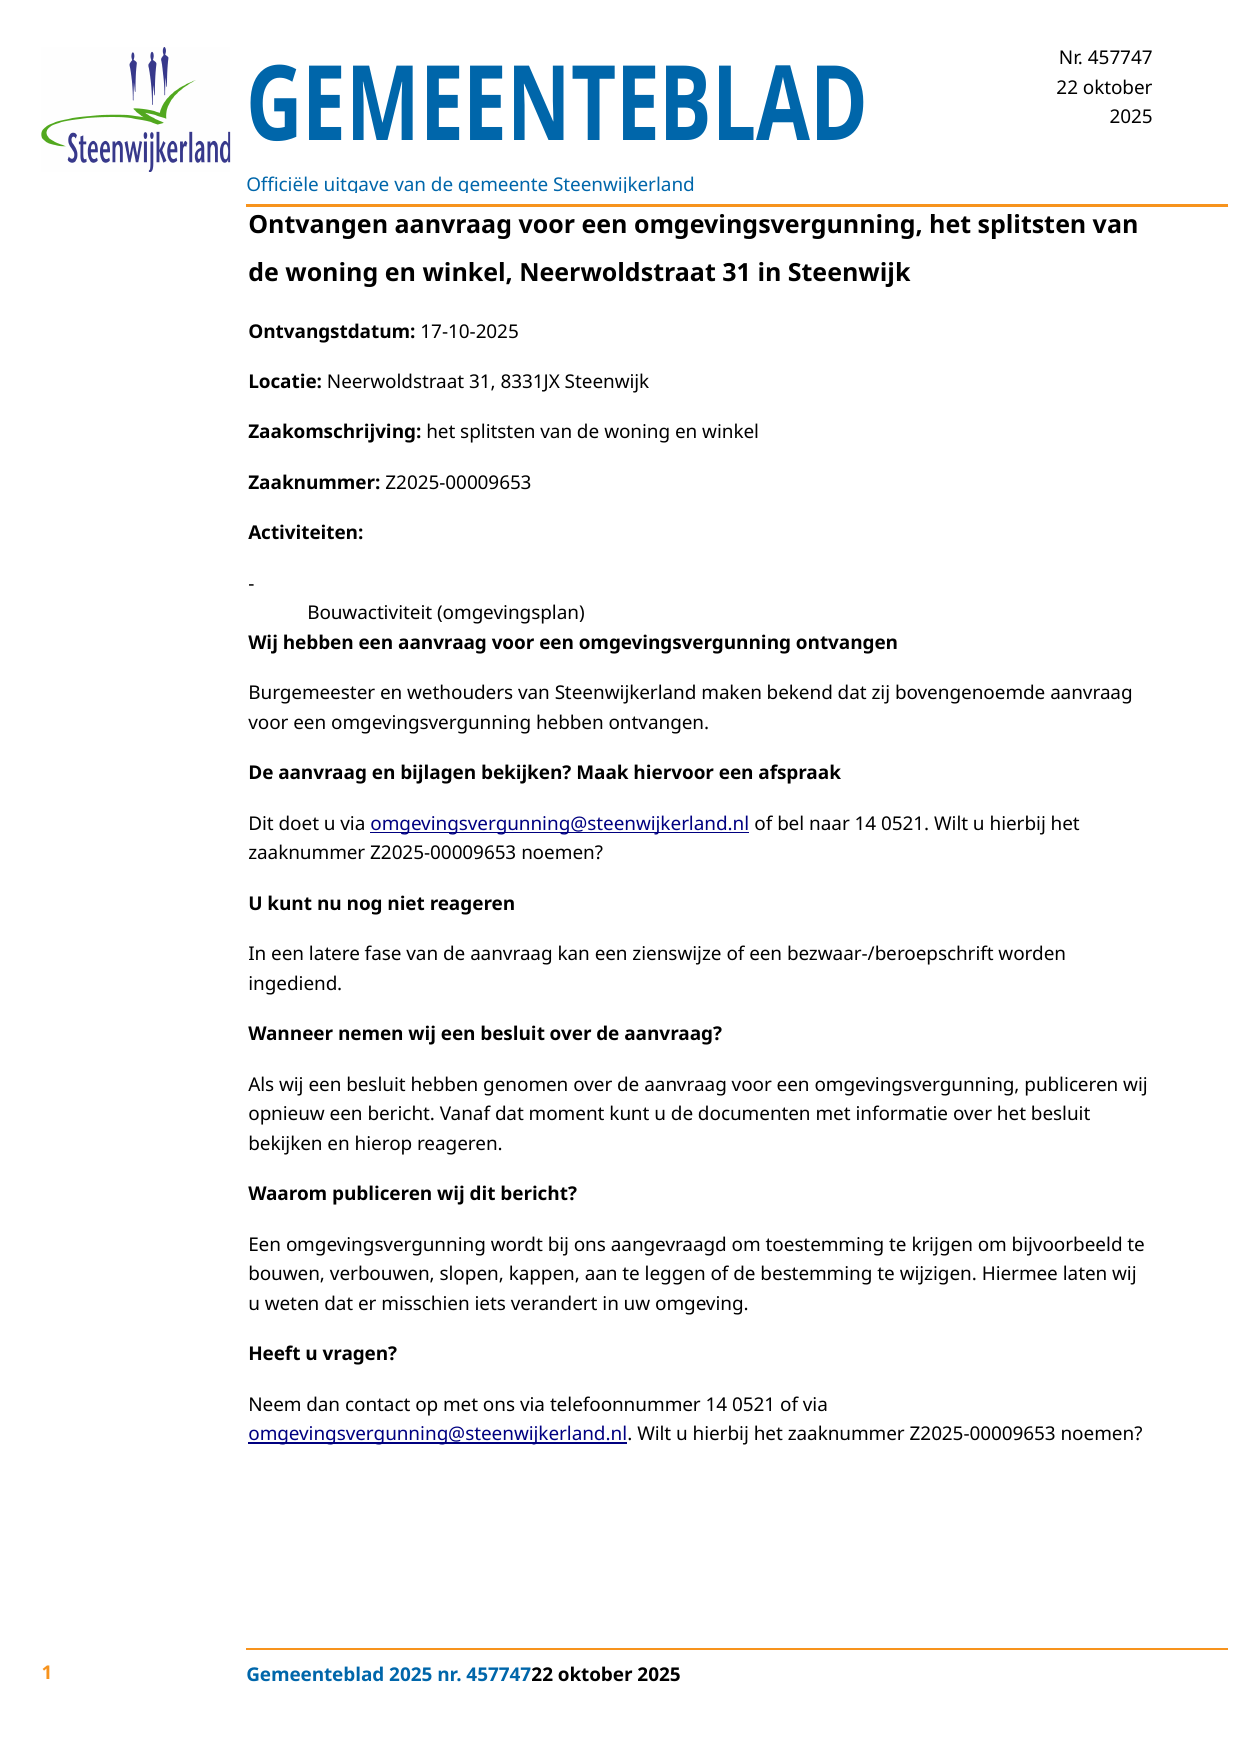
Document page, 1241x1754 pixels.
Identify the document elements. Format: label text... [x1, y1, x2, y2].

text Wij hebben een aanvraag voor een omgevingsvergunning ontvangen [248, 629, 1152, 655]
text Locatie: Neerwoldstraat 31, 8331JX Steenwijk [248, 368, 1152, 394]
text In een latere fase van de aanvraag kan een zienswijze of een bezwaar-/beroepschrift worden ingediend. [248, 940, 1152, 996]
text Activiteiten: [248, 519, 1152, 545]
text Zaakomschrijving: het splitsten van de woning en winkel [248, 419, 1152, 444]
text Neem dan contact op met ons via telefoonnummer 14 0521 of via omgevingsvergunning@steenwijkerland.nl. Wilt u hierbij het zaaknummer Z2025-00009653 noemen? [248, 1391, 1152, 1446]
text Wanneer nemen wij een besluit over de aanvraag? [248, 1020, 1152, 1046]
text Ontvangstdatum: 17-10-2025 [248, 318, 1152, 344]
text Waarom publiceren wij dit bericht? [248, 1180, 1152, 1206]
text Als wij een besluit hebben genomen over de aanvraag voor een omgevingsvergunning, publiceren wij opnieuw een bericht. Vanaf dat moment kunt u de documenten met informatie over het besluit bekijken en hierop reageren. [248, 1071, 1152, 1156]
text Dit doet u via omgevingsvergunning@steenwijkerland.nl of bel naar 14 0521. Wilt u hierbij het zaaknummer Z2025-00009653 noemen? [248, 810, 1152, 865]
text De aanvraag en bijlagen bekijken? Maak hiervoor een afspraak [248, 759, 1152, 785]
text U kunt nu nog niet reageren [248, 890, 1152, 916]
list Bouwactiviteit (omgevingsplan) [248, 599, 1152, 625]
text Ontvangen aanvraag voor een omgevingsvergunning, het splitsten van de woning en winkel, Neerwoldstraat 31 in Steenwijk [248, 207, 1152, 288]
picture [41, 47, 231, 172]
text Burgemeester en wethouders van Steenwijkerland maken bekend dat zij bovengenoemde aanvraag voor een omgevingsvergunning hebben ontvangen. [248, 679, 1152, 735]
text Zaaknummer: Z2025-00009653 [248, 469, 1152, 495]
text Een omgevingsvergunning wordt bij ons aangevraagd om toestemming te krijgen om bijvoorbeeld te bouwen, verbouwen, slopen, kappen, aan te leggen of de bestemming te wijzigen. Hiermee laten wij u weten dat er misschien iets verandert in uw omgeving. [248, 1231, 1152, 1316]
text Heeft u vragen? [248, 1340, 1152, 1366]
